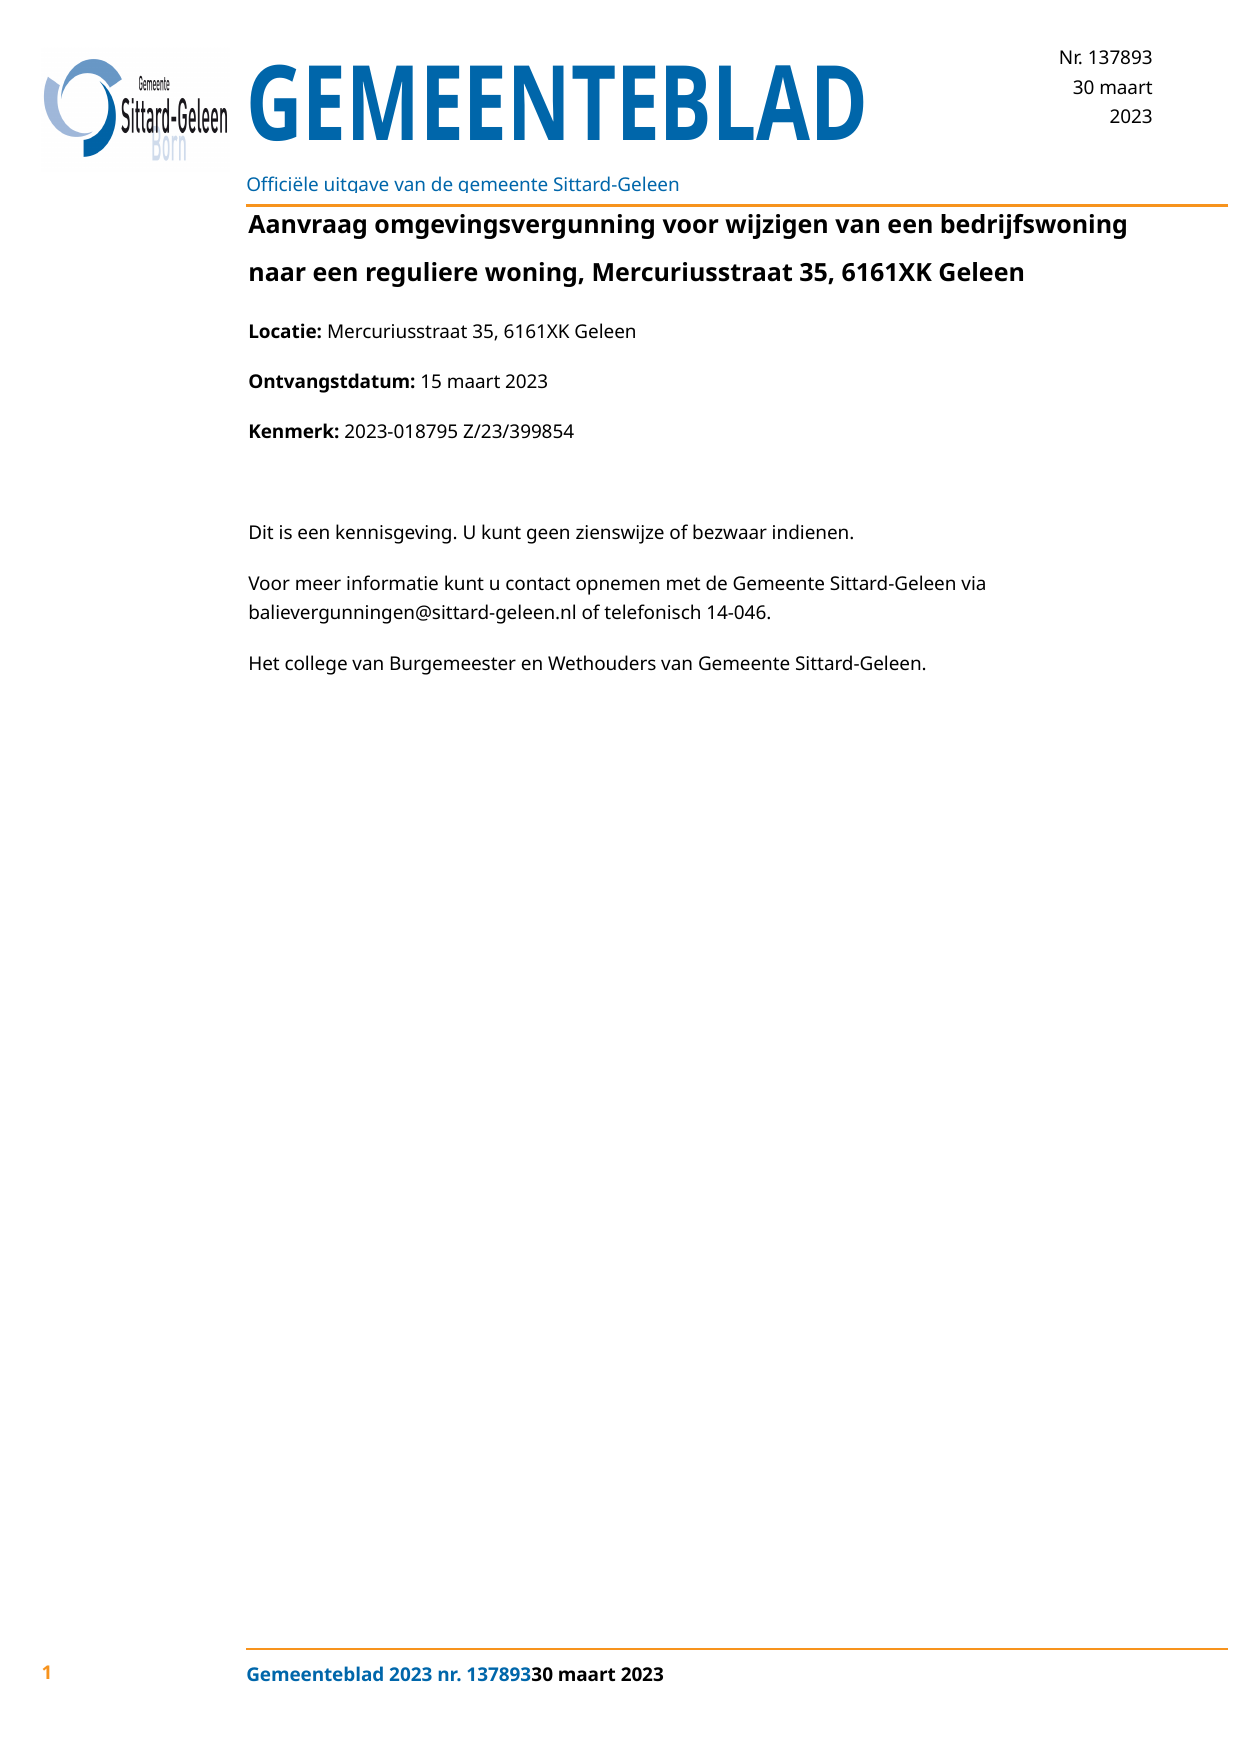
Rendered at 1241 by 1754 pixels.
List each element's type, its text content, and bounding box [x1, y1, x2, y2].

text Kenmerk: 2023-018795 Z/23/399854 [248, 419, 1152, 444]
text Aanvraag omgevingsvergunning voor wijzigen van een bedrijfswoning naar een reguliere woning, Mercuriusstraat 35, 6161XK Geleen [248, 207, 1152, 288]
picture [41, 47, 231, 172]
text Locatie: Mercuriusstraat 35, 6161XK Geleen [248, 318, 1152, 344]
text Ontvangstdatum: 15 maart 2023 [248, 368, 1152, 394]
text Dit is een kennisgeving. U kunt geen zienswijze of bezwaar indienen. [248, 519, 1152, 545]
text Het college van Burgemeester en Wethouders van Gemeente Sittard-Geleen. [248, 650, 1152, 676]
text Voor meer informatie kunt u contact opnemen met de Gemeente Sittard-Geleen via balievergunningen@sittard-geleen.nl of telefonisch 14-046. [248, 570, 1152, 625]
